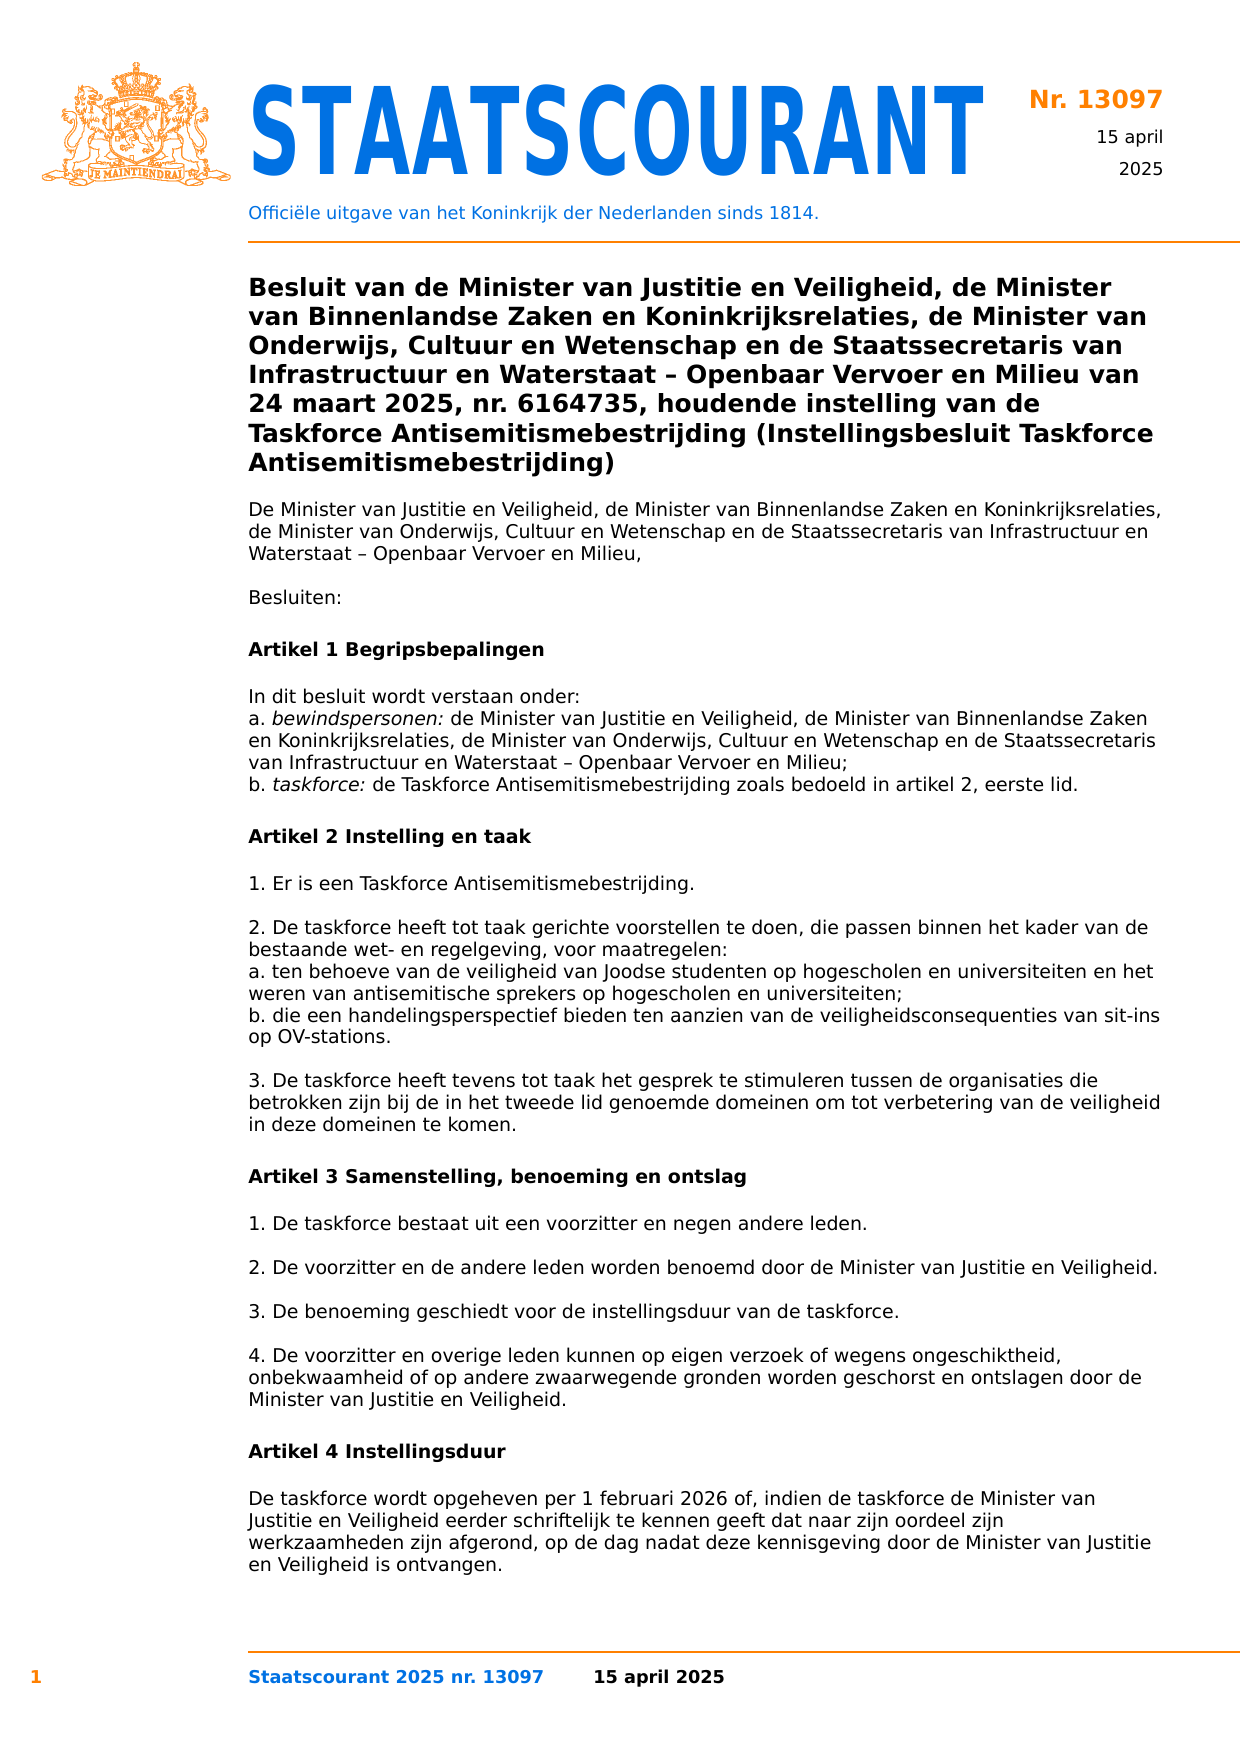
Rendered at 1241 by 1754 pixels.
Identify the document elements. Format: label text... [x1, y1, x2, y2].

text 1. Er is een Taskforce Antisemitismebestrijding. [248, 873, 1163, 895]
text a. bewindspersonen: de Minister van Justitie en Veiligheid, de Minister van Binnenlandse Zaken en Koninkrijksrelaties, de Minister van Onderwijs, Cultuur en Wetenschap en de Staatssecretaris van Infrastructuur en Waterstaat – Openbaar Vervoer en Milieu; [248, 708, 1163, 774]
table_header Nr. 13097 [998, 62, 1240, 121]
text 3. De taskforce heeft tevens tot taak het gesprek te stimuleren tussen de organisaties die betrokken zijn bij de in het tweede lid genoemde domeinen om tot verbetering van de veiligheid in deze domeinen te komen. [248, 1070, 1163, 1136]
text Besluiten: [248, 587, 1163, 609]
subtitle Artikel 3 Samenstelling, benoeming en ontslag [248, 1166, 1163, 1188]
table_header [25, 62, 248, 241]
text In dit besluit wordt verstaan onder: [248, 686, 1163, 708]
text b. taskforce: de Taskforce Antisemitismebestrijding zoals bedoeld in artikel 2, eerste lid. [248, 774, 1163, 796]
text De taskforce wordt opgeheven per 1 februari 2026 of, indien de taskforce de Minister van Justitie en Veiligheid eerder schriftelijk te kennen geeft dat naar zijn oordeel zijn werkzaamheden zijn afgerond, op de dag nadat deze kennisgeving door de Minister van Justitie en Veiligheid is ontvangen. [248, 1488, 1163, 1576]
text De Minister van Justitie en Veiligheid, de Minister van Binnenlandse Zaken en Koninkrijksrelaties, de Minister van Onderwijs, Cultuur en Wetenschap en de Staatssecretaris van Infrastructuur en Waterstaat – Openbaar Vervoer en Milieu, [248, 499, 1163, 565]
text 2. De voorzitter en de andere leden worden benoemd door de Minister van Justitie en Veiligheid. [248, 1257, 1163, 1279]
picture [41, 62, 231, 186]
table_cell 2025 [998, 153, 1240, 203]
text 1. De taskforce bestaat uit een voorzitter en negen andere leden. [248, 1213, 1163, 1235]
table_header STAATSCOURANT [248, 62, 998, 203]
table_cell Officiële uitgave van het Koninkrijk der Nederlanden sinds 1814. [248, 203, 1240, 241]
table_cell 15 april [998, 121, 1240, 153]
text a. ten behoeve van de veiligheid van Joodse studenten op hogescholen en universiteiten en het weren van antisemitische sprekers op hogescholen en universiteiten; [248, 961, 1163, 1004]
subtitle Artikel 2 Instelling en taak [248, 826, 1163, 848]
text 2. De taskforce heeft tot taak gerichte voorstellen te doen, die passen binnen het kader van de bestaande wet- en regelgeving, voor maatregelen: [248, 917, 1163, 961]
text 3. De benoeming geschiedt voor de instellingsduur van de taskforce. [248, 1301, 1163, 1323]
subtitle Artikel 1 Begripsbepalingen [248, 639, 1163, 661]
text b. die een handelingsperspectief bieden ten aanzien van de veiligheidsconsequenties van sit-ins op OV-stations. [248, 1004, 1163, 1048]
subtitle Besluit van de Minister van Justitie en Veiligheid, de Minister van Binnenlandse Zaken en Koninkrijksrelaties, de Minister van Onderwijs, Cultuur en Wetenschap en de Staatssecretaris van Infrastructuur en Waterstaat – Openbaar Vervoer en Milieu van 24 maart 2025, nr. 6164735, houdende instelling van de Taskforce Antisemitismebestrijding (Instellingsbesluit Taskforce Antisemitismebestrijding) [248, 273, 1163, 477]
subtitle Artikel 4 Instellingsduur [248, 1441, 1163, 1463]
text 4. De voorzitter en overige leden kunnen op eigen verzoek of wegens ongeschiktheid, onbekwaamheid of op andere zwaarwegende gronden worden geschorst en ontslagen door de Minister van Justitie en Veiligheid. [248, 1345, 1163, 1411]
